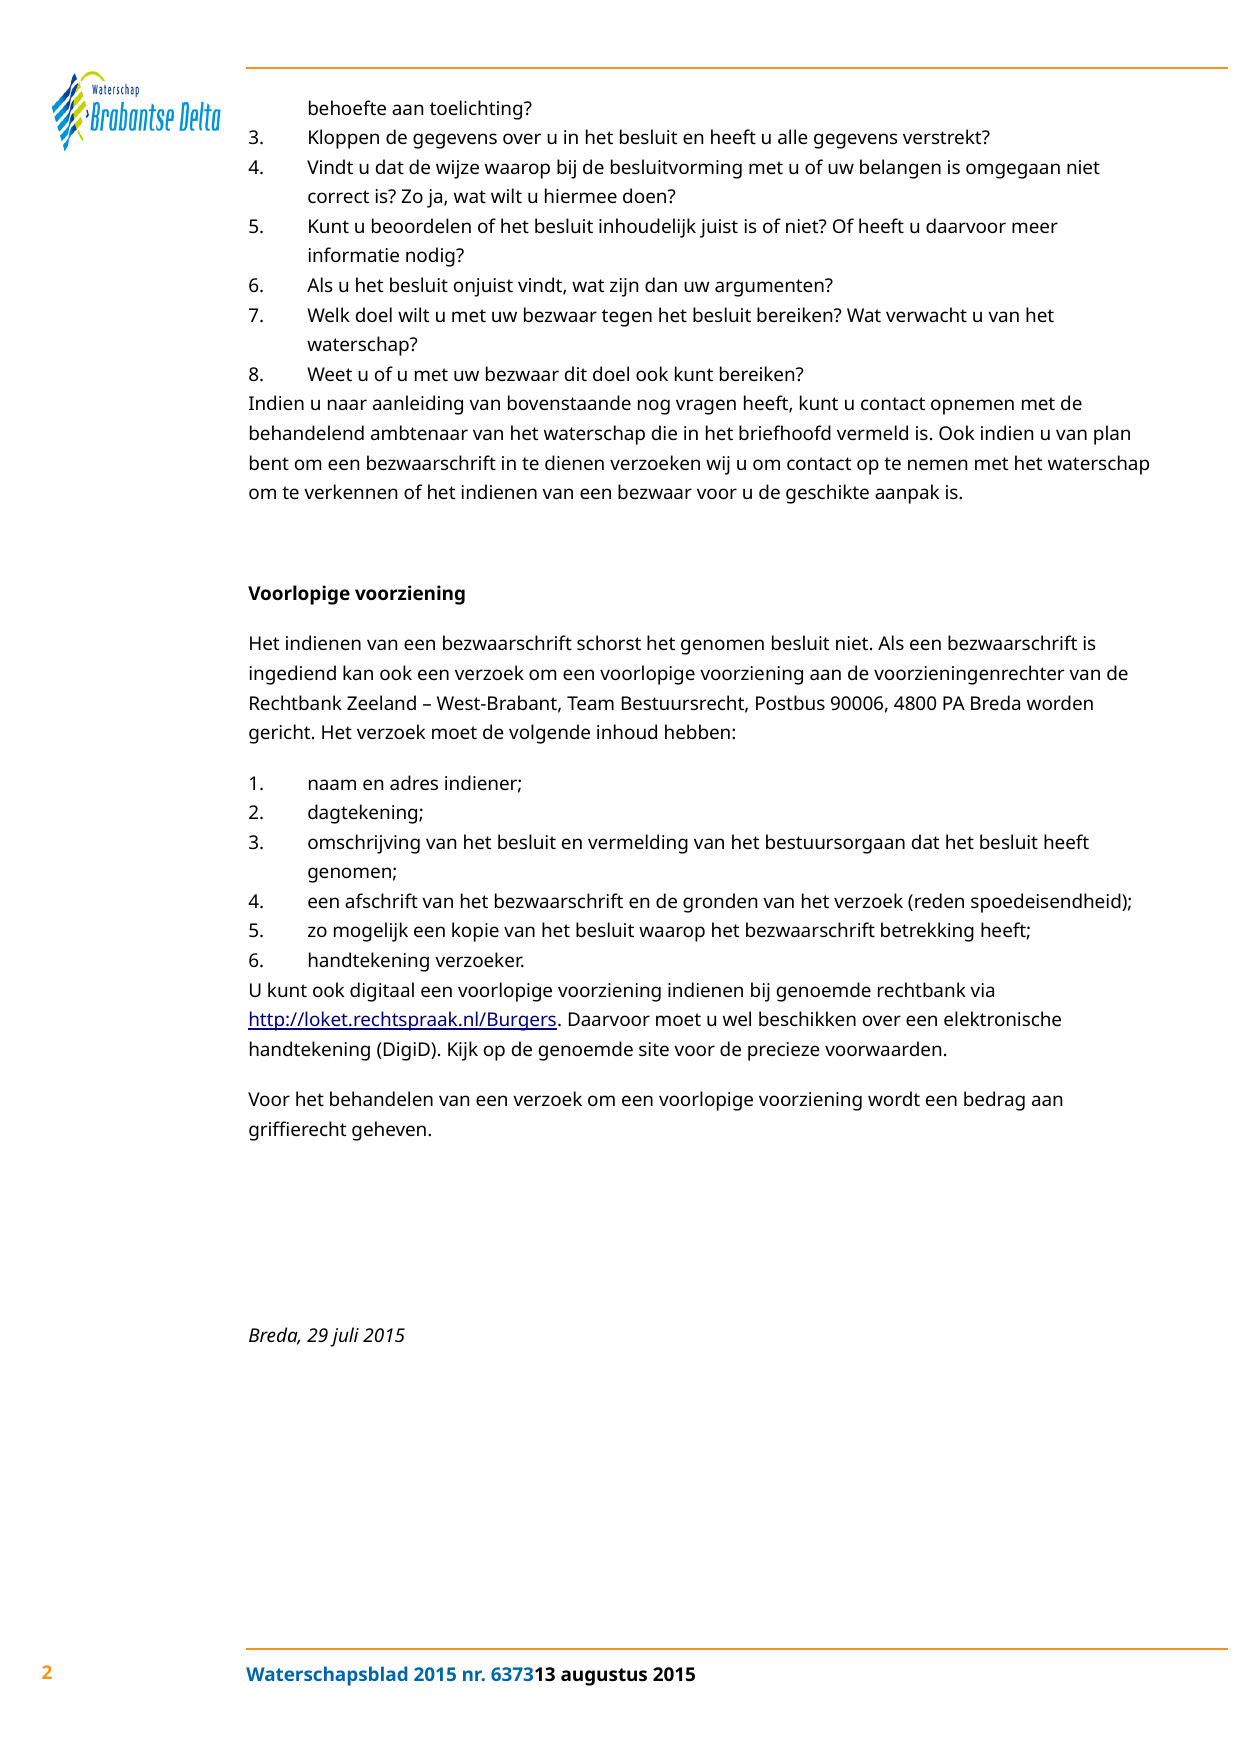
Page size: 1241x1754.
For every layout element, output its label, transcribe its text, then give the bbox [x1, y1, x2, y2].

list behoefte aan toelichting? [248, 95, 1152, 121]
list een afschrift van het bezwaarschrift en de gronden van het verzoek (reden spoedeisendheid); [248, 888, 1152, 914]
text Voorlopige voorziening [248, 580, 1152, 606]
text Het indienen van een bezwaarschrift schorst het genomen besluit niet. Als een bezwaarschrift is ingediend kan ook een verzoek om een voorlopige voorziening aan de voorzieningenrechter van de Rechtbank Zeeland – West-Brabant, Team Bestuursrecht, Postbus 90006, 4800 PA Breda worden gericht. Het verzoek moet de volgende inhoud hebben: [248, 631, 1152, 745]
text Breda, 29 juli 2015 [248, 1323, 1152, 1348]
list Weet u of u met uw bezwaar dit doel ook kunt bereiken? [248, 361, 1152, 387]
list Kloppen de gegevens over u in het besluit en heeft u alle gegevens verstrekt? [248, 124, 1152, 150]
list dagtekening; [248, 799, 1152, 825]
list omschrijving van het besluit en vermelding van het bestuursorgaan dat het besluit heeft genomen; [248, 829, 1152, 884]
text Voor het behandelen van een verzoek om een voorlopige voorziening wordt een bedrag aan griffierecht geheven. [248, 1086, 1152, 1142]
text U kunt ook digitaal een voorlopige voorziening indienen bij genoemde rechtbank via http://loket.rechtspraak.nl/Burgers. Daarvoor moet u wel beschikken over een elektronische handtekening (DigiD). Kijk op de genoemde site voor de precieze voorwaarden. [248, 977, 1152, 1062]
text Indien u naar aanleiding van bovenstaande nog vragen heeft, kunt u contact opnemen met de behandelend ambtenaar van het waterschap die in het briefhoofd vermeld is. Ook indien u van plan bent om een bezwaarschrift in te dienen verzoeken wij u om contact op te nemen met het waterschap om te verkennen of het indienen van een bezwaar voor u de geschikte aanpak is. [248, 391, 1152, 505]
list naam en adres indiener; [248, 770, 1152, 796]
list Welk doel wilt u met uw bezwaar tegen het besluit bereiken? Wat verwacht u van het waterschap? [248, 302, 1152, 357]
list Als u het besluit onjuist vindt, wat zijn dan uw argumenten? [248, 272, 1152, 298]
list handtekening verzoeker. [248, 947, 1152, 973]
list zo mogelijk een kopie van het besluit waarop het bezwaarschrift betrekking heeft; [248, 918, 1152, 943]
list Vindt u dat de wijze waarop bij de besluitvorming met u of uw belangen is omgegaan niet correct is? Zo ja, wat wilt u hiermee doen? [248, 154, 1152, 209]
list Kunt u beoordelen of het besluit inhoudelijk juist is of niet? Of heeft u daarvoor meer informatie nodig? [248, 213, 1152, 268]
picture [41, 47, 231, 172]
